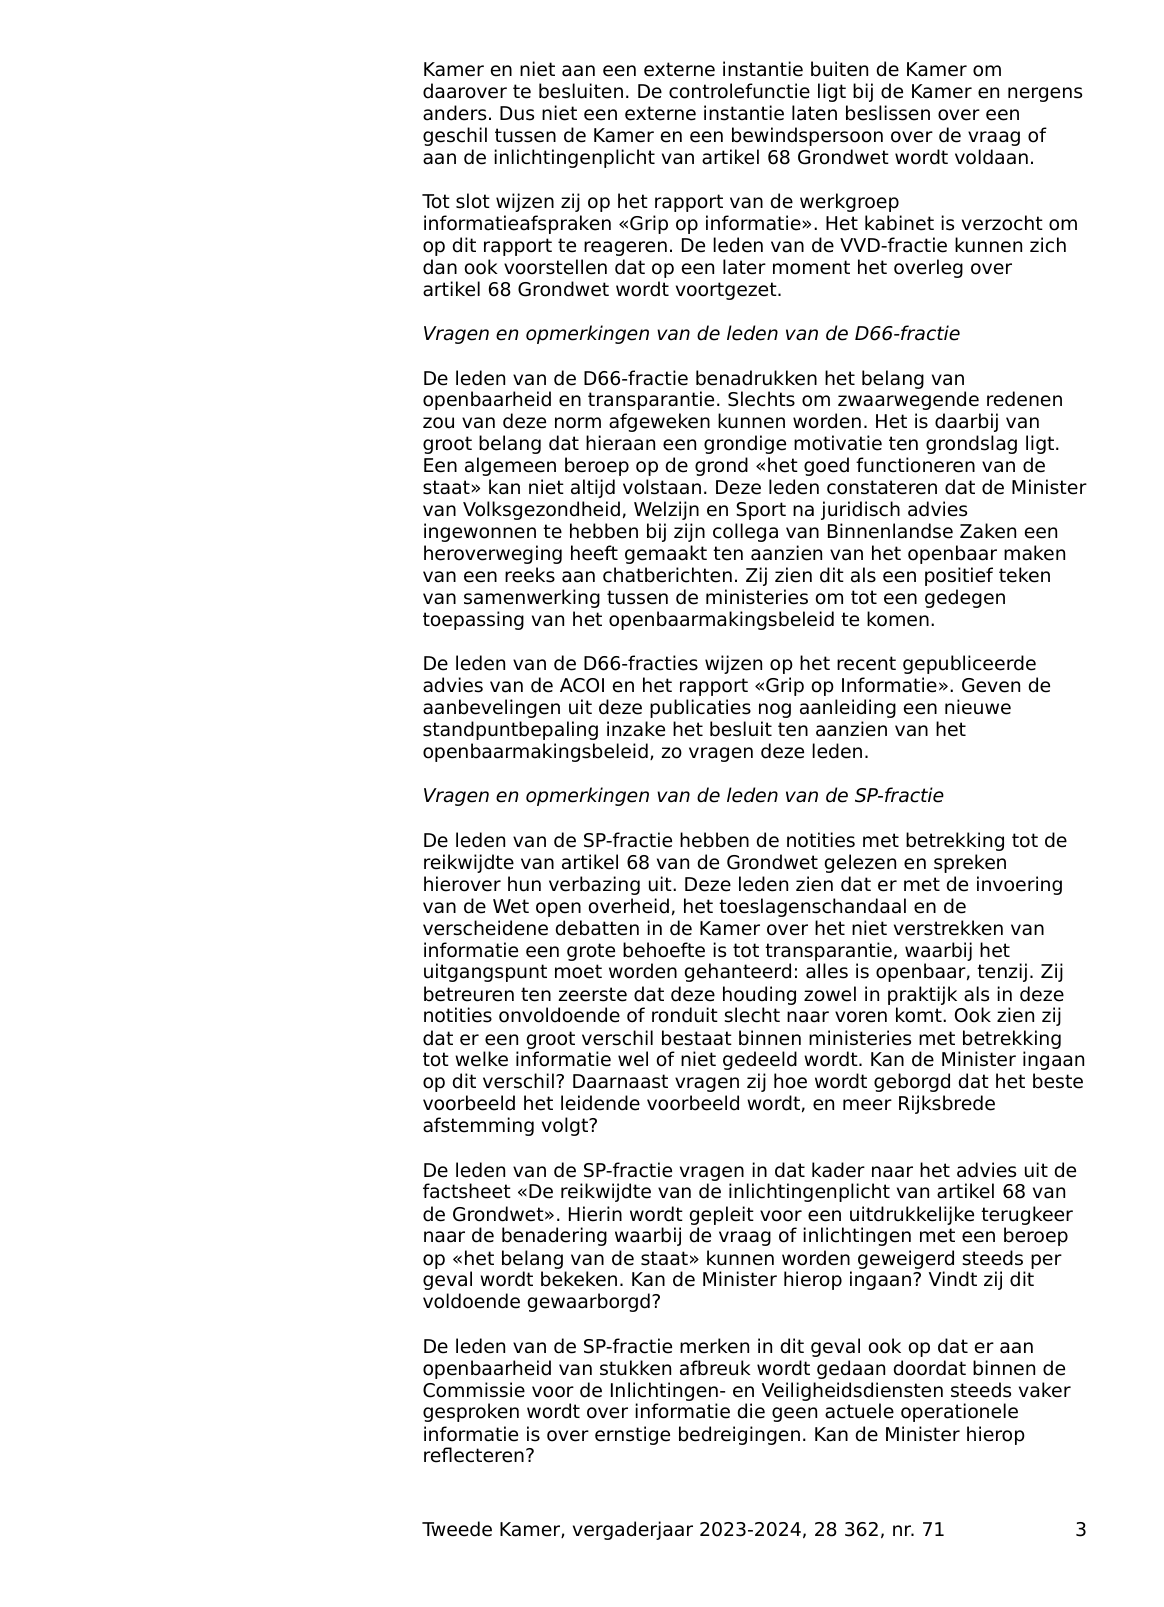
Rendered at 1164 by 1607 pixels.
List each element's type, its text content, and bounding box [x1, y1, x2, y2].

text De leden van de D66-fractie benadrukken het belang van openbaarheid en transparantie. Slechts om zwaarwegende redenen zou van deze norm afgeweken kunnen worden. Het is daarbij van groot belang dat hieraan een grondige motivatie ten grondslag ligt. Een algemeen beroep op de grond «het goed functioneren van de staat» kan niet altijd volstaan. Deze leden constateren dat de Minister van Volksgezondheid, Welzijn en Sport na juridisch advies ingewonnen te hebben bij zijn collega van Binnenlandse Zaken een heroverweging heeft gemaakt ten aanzien van het openbaar maken van een reeks aan chatberichten. Zij zien dit als een positief teken van samenwerking tussen de ministeries om tot een gedegen toepassing van het openbaarmakingsbeleid te komen. [422, 367, 1087, 631]
text De leden van de SP-fractie merken in dit geval ook op dat er aan openbaarheid van stukken afbreuk wordt gedaan doordat binnen de Commissie voor de Inlichtingen- en Veiligheidsdiensten steeds vaker gesproken wordt over informatie die geen actuele operationele informatie is over ernstige bedreigingen. Kan de Minister hierop reflecteren? [422, 1336, 1087, 1467]
subtitle Vragen en opmerkingen van de leden van de SP-fractie [422, 785, 1087, 807]
text De leden van de SP-fractie hebben de notities met betrekking tot de reikwijdte van artikel 68 van de Grondwet gelezen en spreken hierover hun verbazing uit. Deze leden zien dat er met de invoering van de Wet open overheid, het toeslagenschandaal en de verscheidene debatten in de Kamer over het niet verstrekken van informatie een grote behoefte is tot transparantie, waarbij het uitgangspunt moet worden gehanteerd: alles is openbaar, tenzij. Zij betreuren ten zeerste dat deze houding zowel in praktijk als in deze notities onvoldoende of ronduit slecht naar voren komt. Ook zien zij dat er een groot verschil bestaat binnen ministeries met betrekking tot welke informatie wel of niet gedeeld wordt. Kan de Minister ingaan op dit verschil? Daarnaast vragen zij hoe wordt geborgd dat het beste voorbeeld het leidende voorbeeld wordt, en meer Rijksbrede afstemming volgt? [422, 829, 1087, 1137]
subtitle Vragen en opmerkingen van de leden van de D66-fractie [422, 323, 1087, 345]
text De leden van de SP-fractie vragen in dat kader naar het advies uit de factsheet «De reikwijdte van de inlichtingenplicht van artikel 68 van de Grondwet». Hierin wordt gepleit voor een uitdrukkelijke terugkeer naar de benadering waarbij de vraag of inlichtingen met een beroep op «het belang van de staat» kunnen worden geweigerd steeds per geval wordt bekeken. Kan de Minister hierop ingaan? Vindt zij dit voldoende gewaarborgd? [422, 1159, 1087, 1313]
text Tot slot wijzen zij op het rapport van de werkgroep informatieafspraken «Grip op informatie». Het kabinet is verzocht om op dit rapport te reageren. De leden van de VVD-fractie kunnen zich dan ook voorstellen dat op een later moment het overleg over artikel 68 Grondwet wordt voortgezet. [422, 191, 1087, 301]
text Kamer en niet aan een externe instantie buiten de Kamer om daarover te besluiten. De controlefunctie ligt bij de Kamer en nergens anders. Dus niet een externe instantie laten beslissen over een geschil tussen de Kamer en een bewindspersoon over de vraag of aan de inlichtingenplicht van artikel 68 Grondwet wordt voldaan. [422, 59, 1087, 169]
text De leden van de D66-fracties wijzen op het recent gepubliceerde advies van de ACOI en het rapport «Grip op Informatie». Geven de aanbevelingen uit deze publicaties nog aanleiding een nieuwe standpuntbepaling inzake het besluit ten aanzien van het openbaarmakingsbeleid, zo vragen deze leden. [422, 653, 1087, 763]
